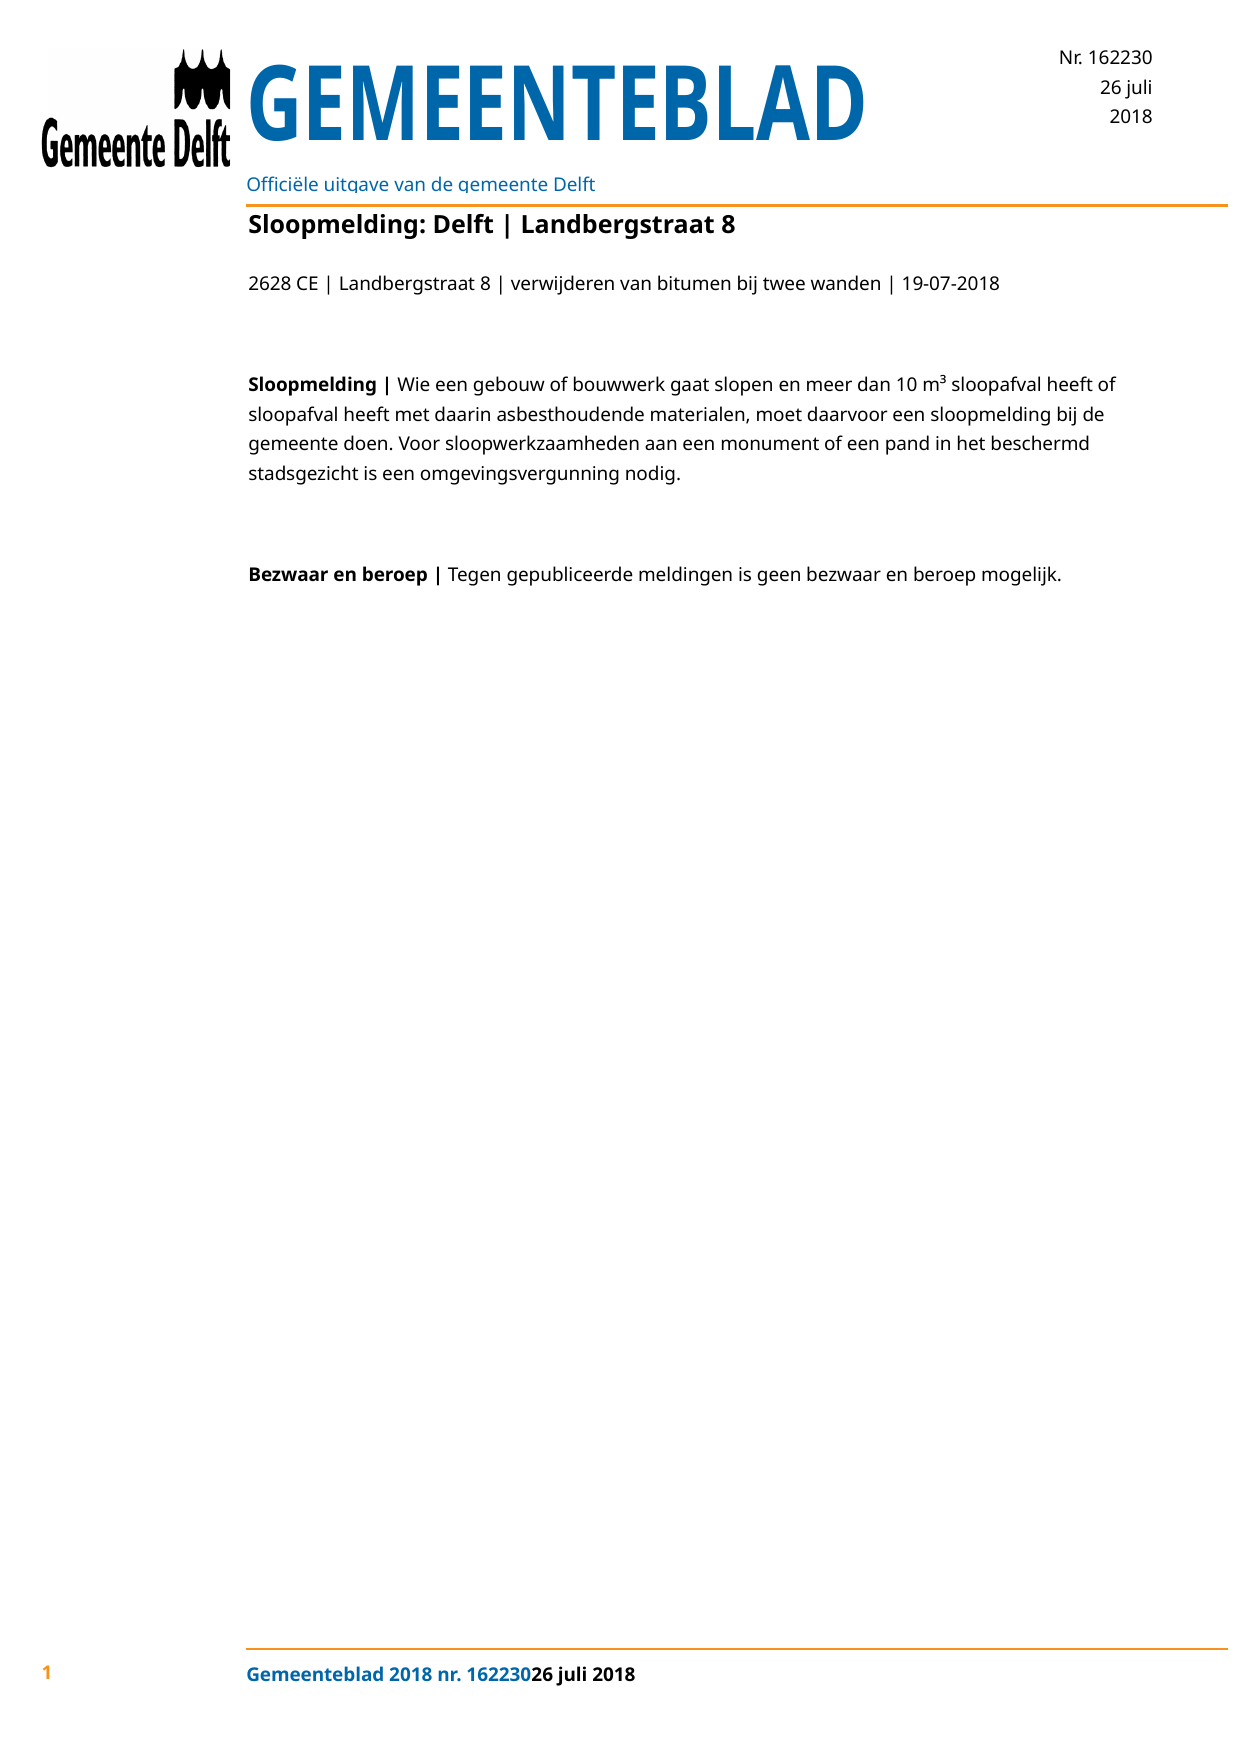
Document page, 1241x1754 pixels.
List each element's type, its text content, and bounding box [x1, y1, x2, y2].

text 2628 CE | Landbergstraat 8 | verwijderen van bitumen bij twee wanden | 19-07-2018 [248, 270, 1152, 296]
text Sloopmelding | Wie een gebouw of bouwwerk gaat slopen en meer dan 10 m³ sloopafval heeft of sloopafval heeft met daarin asbesthoudende materialen, moet daarvoor een sloopmelding bij de gemeente doen. Voor sloopwerkzaamheden aan een monument of een pand in het beschermd stadsgezicht is een omgevingsvergunning nodig. [248, 371, 1152, 486]
text Bezwaar en beroep | Tegen gepubliceerde meldingen is geen bezwaar en beroep mogelijk. [248, 561, 1152, 586]
text Sloopmelding: Delft | Landbergstraat 8 [248, 207, 1152, 241]
picture [41, 47, 231, 172]
